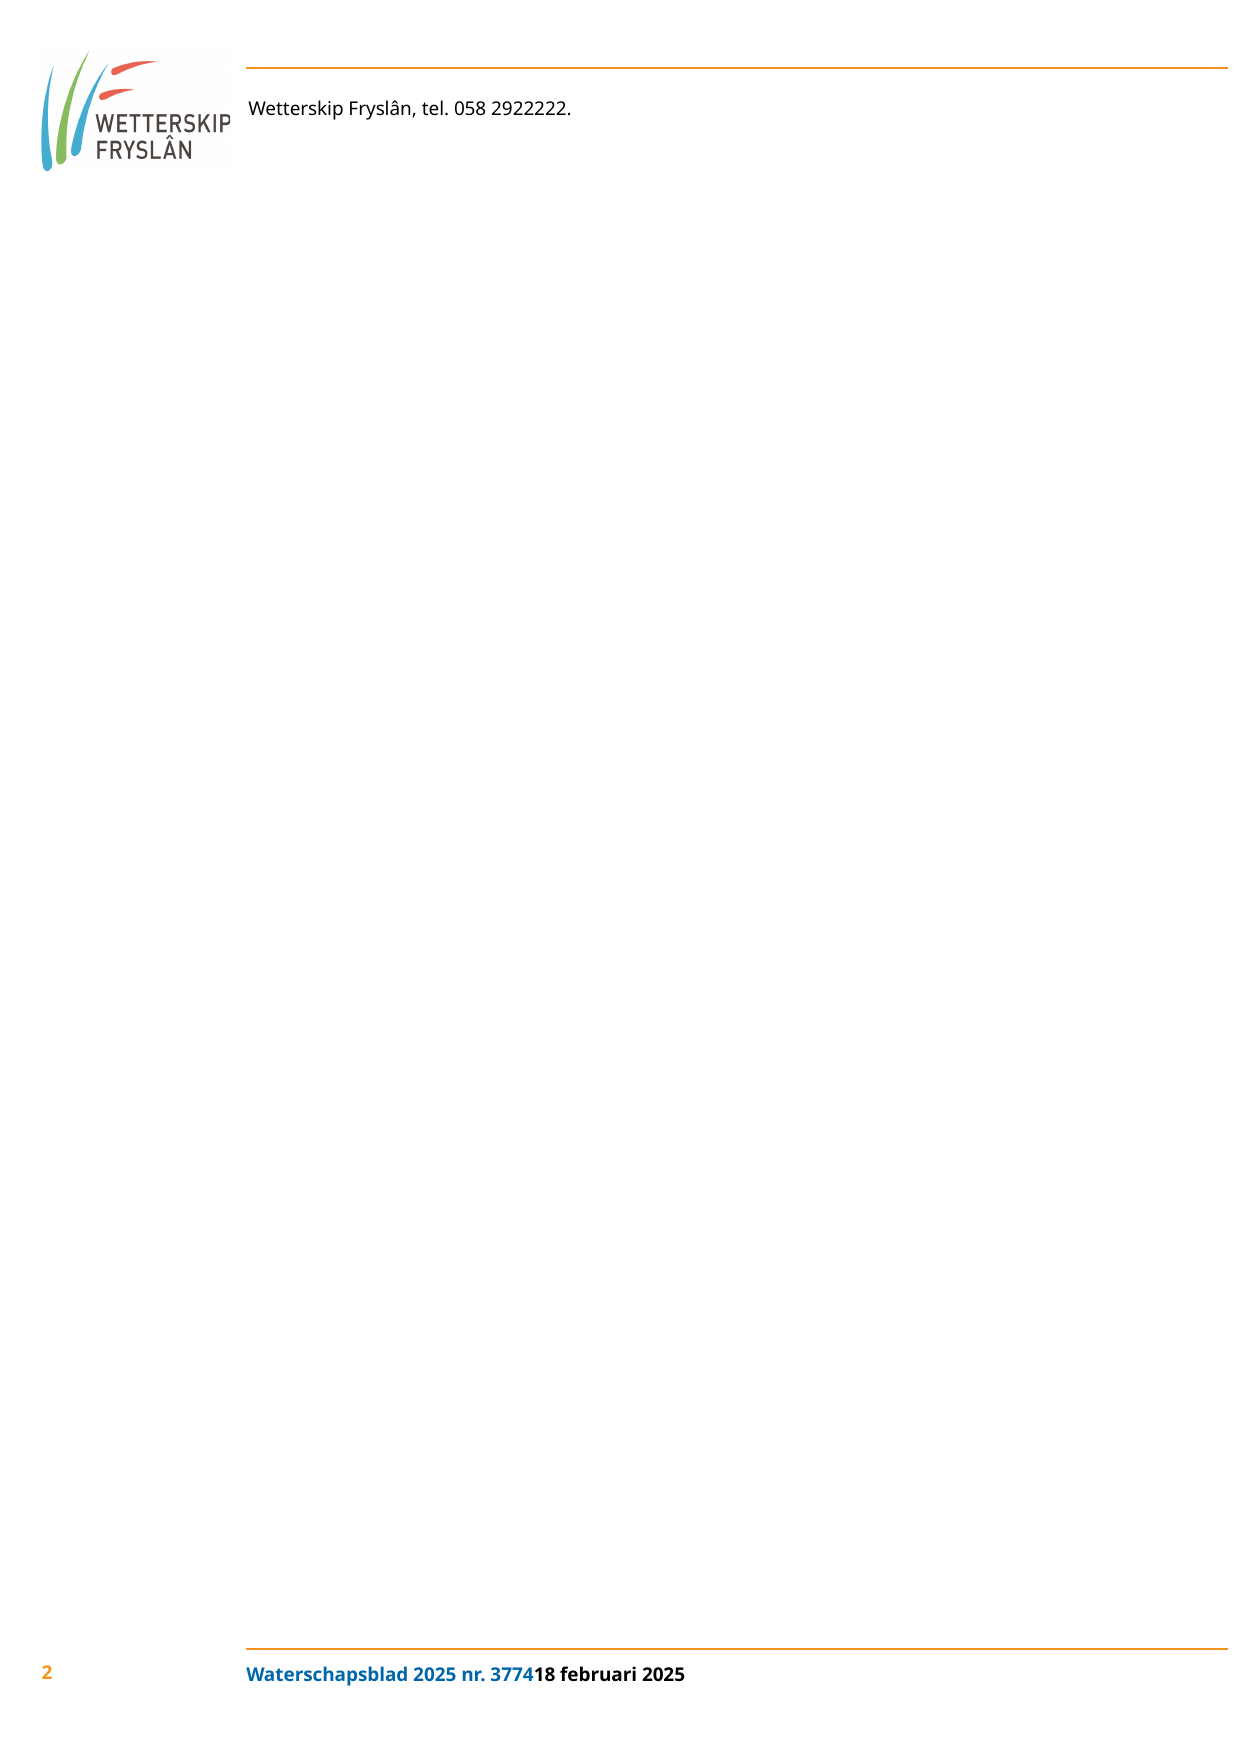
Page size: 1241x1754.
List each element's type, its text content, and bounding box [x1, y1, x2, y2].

picture [41, 47, 231, 172]
text Wetterskip Fryslân, tel. 058 2922222. [248, 95, 1152, 121]
